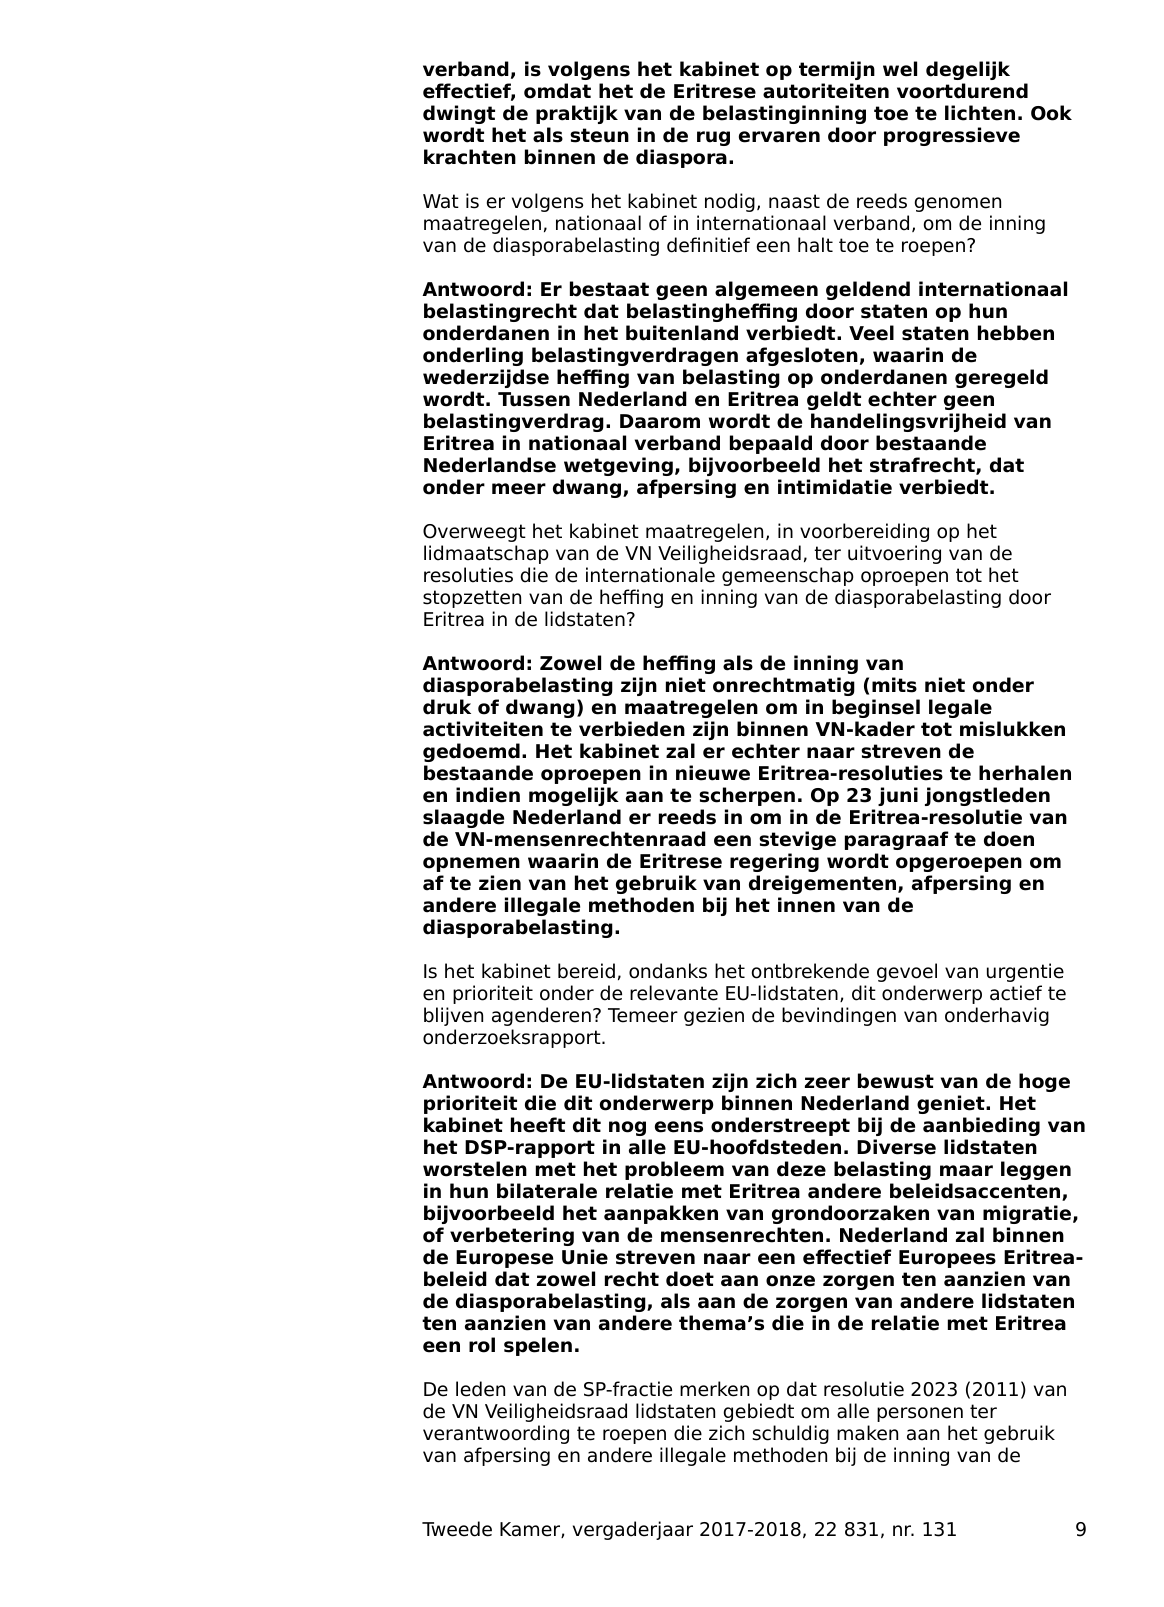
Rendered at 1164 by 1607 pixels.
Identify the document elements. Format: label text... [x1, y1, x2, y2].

text Antwoord: Er bestaat geen algemeen geldend internationaal belastingrecht dat belastingheffing door staten op hun onderdanen in het buitenland verbiedt. Veel staten hebben onderling belastingverdragen afgesloten, waarin de wederzijdse heffing van belasting op onderdanen geregeld wordt. Tussen Nederland en Eritrea geldt echter geen belastingverdrag. Daarom wordt de handelingsvrijheid van Eritrea in nationaal verband bepaald door bestaande Nederlandse wetgeving, bijvoorbeeld het strafrecht, dat onder meer dwang, afpersing en intimidatie verbiedt. [422, 279, 1087, 499]
text Overweegt het kabinet maatregelen, in voorbereiding op het lidmaatschap van de VN Veiligheidsraad, ter uitvoering van de resoluties die de internationale gemeenschap oproepen tot het stopzetten van de heffing en inning van de diasporabelasting door Eritrea in de lidstaten? [422, 521, 1087, 631]
text Antwoord: Zowel de heffing als de inning van diasporabelasting zijn niet onrechtmatig (mits niet onder druk of dwang) en maatregelen om in beginsel legale activiteiten te verbieden zijn binnen VN-kader tot mislukken gedoemd. Het kabinet zal er echter naar streven de bestaande oproepen in nieuwe Eritrea-resoluties te herhalen en indien mogelijk aan te scherpen. Op 23 juni jongstleden slaagde Nederland er reeds in om in de Eritrea-resolutie van de VN-mensenrechtenraad een stevige paragraaf te doen opnemen waarin de Eritrese regering wordt opgeroepen om af te zien van het gebruik van dreigementen, afpersing en andere illegale methoden bij het innen van de diasporabelasting. [422, 653, 1087, 939]
text Wat is er volgens het kabinet nodig, naast de reeds genomen maatregelen, nationaal of in internationaal verband, om de inning van de diasporabelasting definitief een halt toe te roepen? [422, 191, 1087, 257]
text Is het kabinet bereid, ondanks het ontbrekende gevoel van urgentie en prioriteit onder de relevante EU-lidstaten, dit onderwerp actief te blijven agenderen? Temeer gezien de bevindingen van onderhavig onderzoeksrapport. [422, 961, 1087, 1049]
text De leden van de SP-fractie merken op dat resolutie 2023 (2011) van de VN Veiligheidsraad lidstaten gebiedt om alle personen ter verantwoording te roepen die zich schuldig maken aan het gebruik van afpersing en andere illegale methoden bij de inning van de [422, 1379, 1087, 1467]
text verband, is volgens het kabinet op termijn wel degelijk effectief, omdat het de Eritrese autoriteiten voortdurend dwingt de praktijk van de belastinginning toe te lichten. Ook wordt het als steun in de rug ervaren door progressieve krachten binnen de diaspora. [422, 59, 1087, 169]
text Antwoord: De EU-lidstaten zijn zich zeer bewust van de hoge prioriteit die dit onderwerp binnen Nederland geniet. Het kabinet heeft dit nog eens onderstreept bij de aanbieding van het DSP-rapport in alle EU-hoofdsteden. Diverse lidstaten worstelen met het probleem van deze belasting maar leggen in hun bilaterale relatie met Eritrea andere beleidsaccenten, bijvoorbeeld het aanpakken van grondoorzaken van migratie, of verbetering van de mensenrechten. Nederland zal binnen de Europese Unie streven naar een effectief Europees Eritrea-beleid dat zowel recht doet aan onze zorgen ten aanzien van de diasporabelasting, als aan de zorgen van andere lidstaten ten aanzien van andere thema’s die in de relatie met Eritrea een rol spelen. [422, 1071, 1087, 1357]
